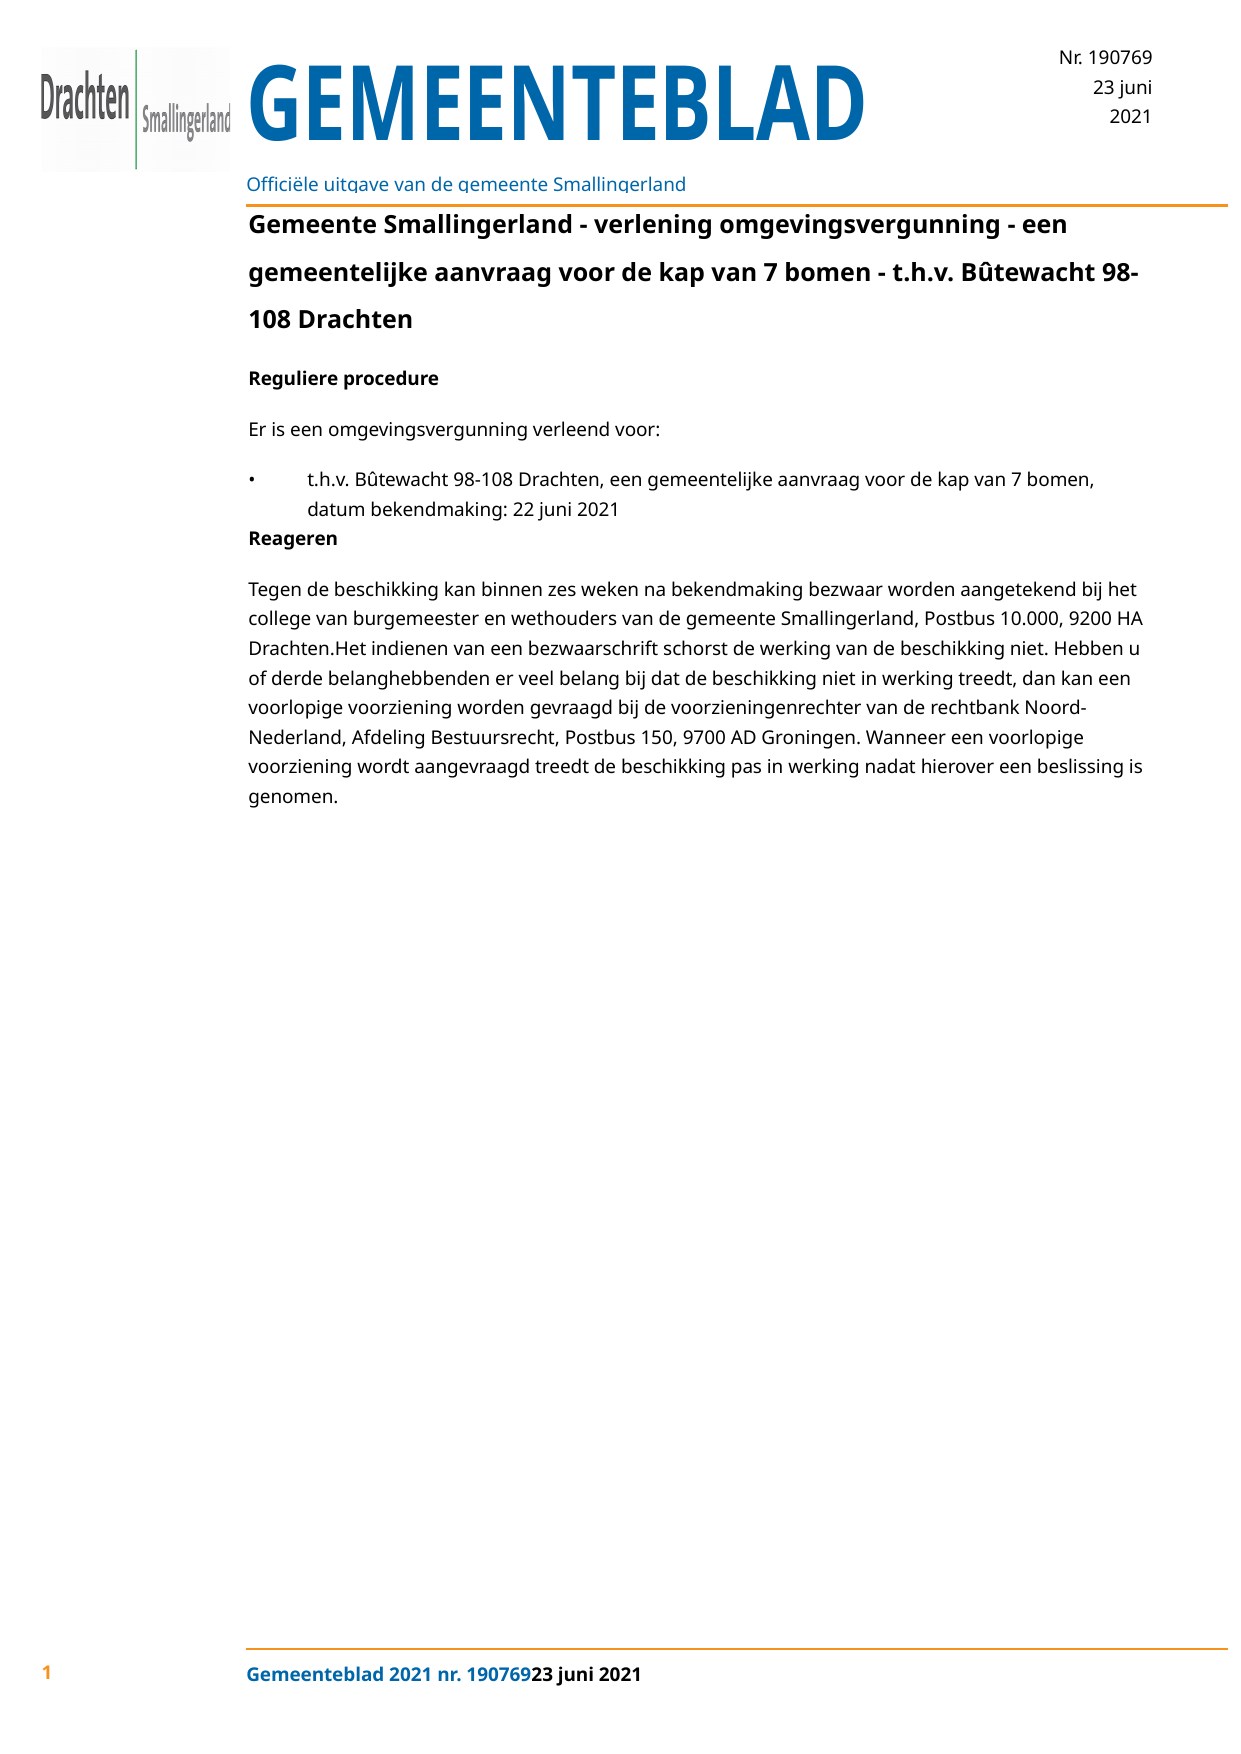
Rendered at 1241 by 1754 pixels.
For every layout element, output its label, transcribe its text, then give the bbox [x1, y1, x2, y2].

text Reguliere procedure [248, 366, 1152, 391]
text Reageren [248, 526, 1152, 551]
picture [41, 47, 231, 172]
text Tegen de beschikking kan binnen zes weken na bekendmaking bezwaar worden aangetekend bij het college van burgemeester en wethouders van de gemeente Smallingerland, Postbus 10.000, 9200 HA Drachten.Het indienen van een bezwaarschrift schorst de werking van de beschikking niet. Hebben u of derde belanghebbenden er veel belang bij dat de beschikking niet in werking treedt, dan kan een voorlopige voorziening worden gevraagd bij de voorzieningenrechter van de rechtbank Noord-Nederland, Afdeling Bestuursrecht, Postbus 150, 9700 AD Groningen. Wanneer een voorlopige voorziening wordt aangevraagd treedt de beschikking pas in werking nadat hierover een beslissing is genomen. [248, 576, 1152, 809]
text Er is een omgevingsvergunning verleend voor: [248, 416, 1152, 442]
text Gemeente Smallingerland - verlening omgevingsvergunning - een gemeentelijke aanvraag voor de kap van 7 bomen - t.h.v. Bûtewacht 98-108 Drachten [248, 207, 1152, 336]
list t.h.v. Bûtewacht 98-108 Drachten, een gemeentelijke aanvraag voor de kap van 7 bomen, datum bekendmaking: 22 juni 2021 [248, 466, 1152, 522]
